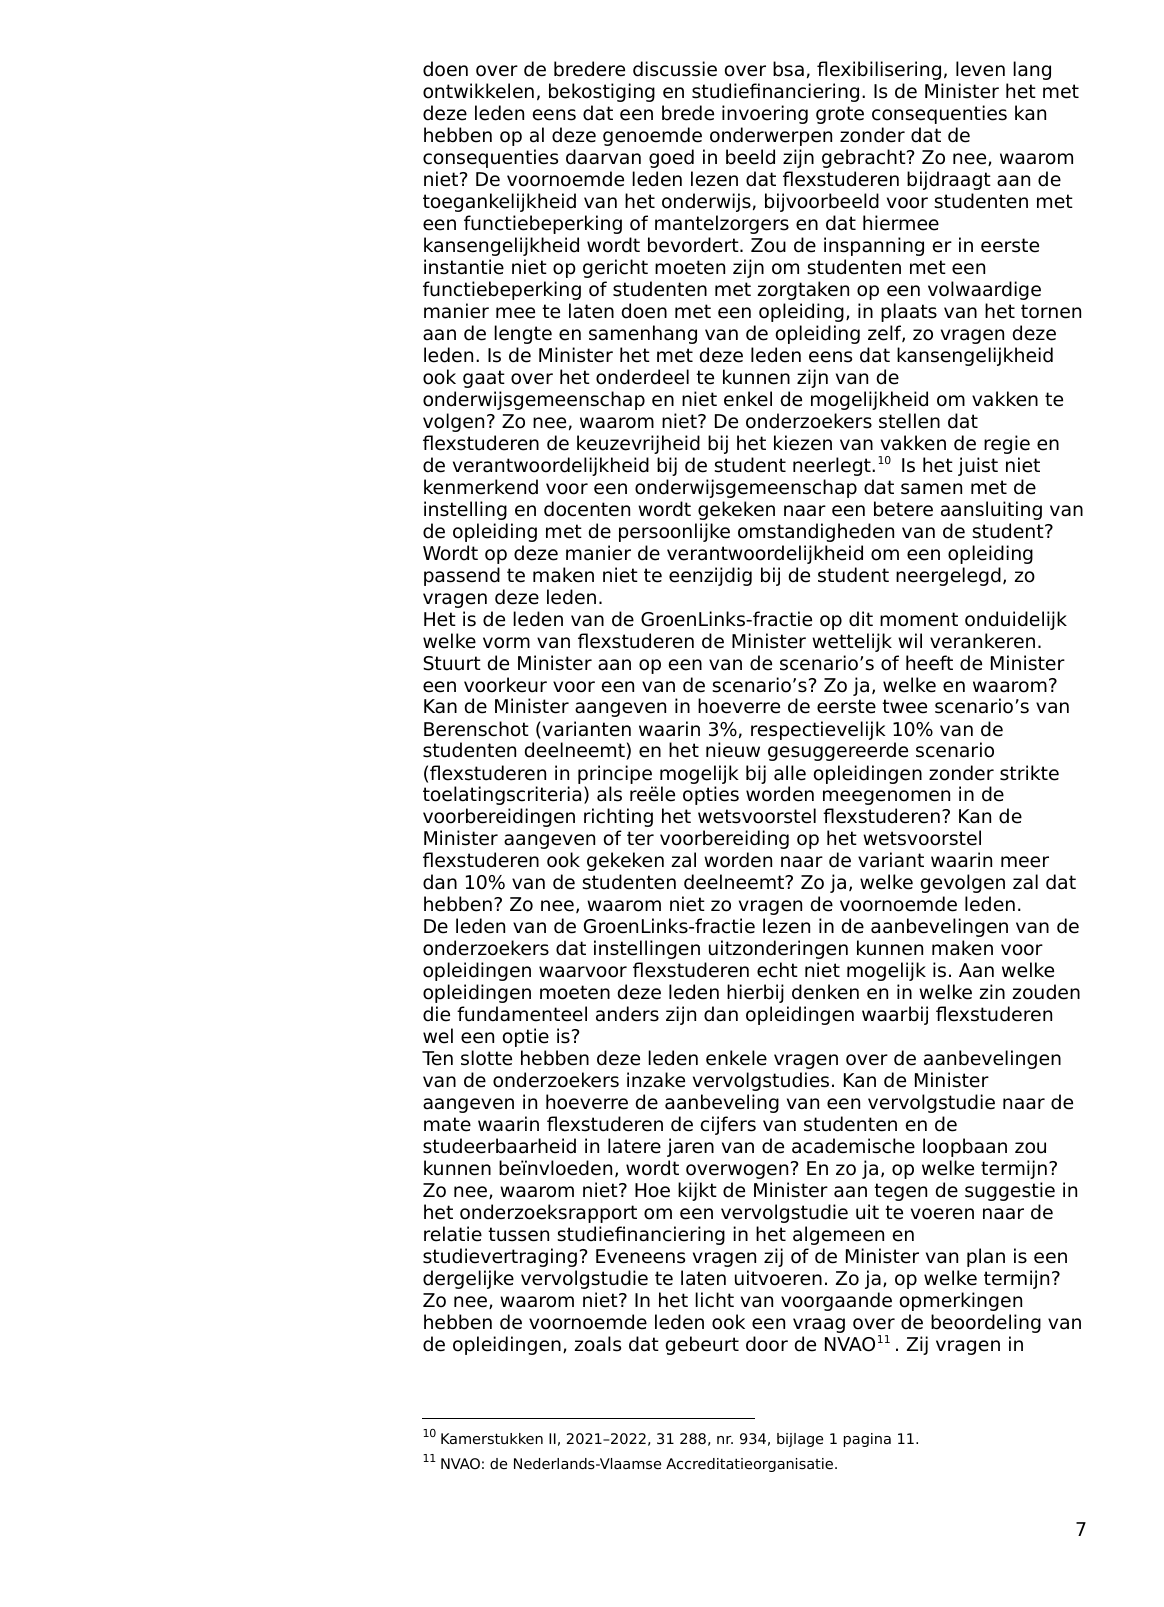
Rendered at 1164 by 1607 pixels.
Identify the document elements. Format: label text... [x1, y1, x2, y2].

text doen over de bredere discussie over bsa, flexibilisering, leven lang ontwikkelen, bekostiging en studiefinanciering. Is de Minister het met deze leden eens dat een brede invoering grote consequenties kan hebben op al deze genoemde onderwerpen zonder dat de consequenties daarvan goed in beeld zijn gebracht? Zo nee, waarom niet? De voornoemde leden lezen dat flexstuderen bijdraagt aan de toegankelijkheid van het onderwijs, bijvoorbeeld voor studenten met een functiebeperking of mantelzorgers en dat hiermee kansengelijkheid wordt bevordert. Zou de inspanning er in eerste instantie niet op gericht moeten zijn om studenten met een functiebeperking of studenten met zorgtaken op een volwaardige manier mee te laten doen met een opleiding, in plaats van het tornen aan de lengte en samenhang van de opleiding zelf, zo vragen deze leden. Is de Minister het met deze leden eens dat kansengelijkheid ook gaat over het onderdeel te kunnen zijn van de onderwijsgemeenschap en niet enkel de mogelijkheid om vakken te volgen? Zo nee, waarom niet? De onderzoekers stellen dat flexstuderen de keuzevrijheid bij het kiezen van vakken de regie en de verantwoordelijkheid bij de student neerlegt. Is het juist niet kenmerkend voor een onderwijsgemeenschap dat samen met de instelling en docenten wordt gekeken naar een betere aansluiting van de opleiding met de persoonlijke omstandigheden van de student? Wordt op deze manier de verantwoordelijkheid om een opleiding passend te maken niet te eenzijdig bij de student neergelegd, zo vragen deze leden. [422, 59, 1087, 608]
text Kamerstukken II, 2021–2022, 31 288, nr. 934, bijlage 1 pagina 11. [422, 1427, 1087, 1449]
text De leden van de GroenLinks-fractie lezen in de aanbevelingen van de onderzoekers dat instellingen uitzonderingen kunnen maken voor opleidingen waarvoor flexstuderen echt niet mogelijk is. Aan welke opleidingen moeten deze leden hierbij denken en in welke zin zouden die fundamenteel anders zijn dan opleidingen waarbij flexstuderen wel een optie is? [422, 916, 1087, 1048]
text Ten slotte hebben deze leden enkele vragen over de aanbevelingen van de onderzoekers inzake vervolgstudies. Kan de Minister aangeven in hoeverre de aanbeveling van een vervolgstudie naar de mate waarin flexstuderen de cijfers van studenten en de studeerbaarheid in latere jaren van de academische loopbaan zou kunnen beïnvloeden, wordt overwogen? En zo ja, op welke termijn? Zo nee, waarom niet? Hoe kijkt de Minister aan tegen de suggestie in het onderzoeksrapport om een vervolgstudie uit te voeren naar de relatie tussen studiefinanciering in het algemeen en studievertraging? Eveneens vragen zij of de Minister van plan is een dergelijke vervolgstudie te laten uitvoeren. Zo ja, op welke termijn? Zo nee, waarom niet? In het licht van voorgaande opmerkingen hebben de voornoemde leden ook een vraag over de beoordeling van de opleidingen, zoals dat gebeurt door de NVAO. Zij vragen in [422, 1048, 1087, 1356]
text NVAO: de Nederlands-Vlaamse Accreditatieorganisatie. [422, 1452, 1087, 1474]
text Het is de leden van de GroenLinks-fractie op dit moment onduidelijk welke vorm van flexstuderen de Minister wettelijk wil verankeren. Stuurt de Minister aan op een van de scenario’s of heeft de Minister een voorkeur voor een van de scenario’s? Zo ja, welke en waarom? Kan de Minister aangeven in hoeverre de eerste twee scenario’s van Berenschot (varianten waarin 3%, respectievelijk 10% van de studenten deelneemt) en het nieuw gesuggereerde scenario (flexstuderen in principe mogelijk bij alle opleidingen zonder strikte toelatingscriteria) als reële opties worden meegenomen in de voorbereidingen richting het wetsvoorstel flexstuderen? Kan de Minister aangeven of ter voorbereiding op het wetsvoorstel flexstuderen ook gekeken zal worden naar de variant waarin meer dan 10% van de studenten deelneemt? Zo ja, welke gevolgen zal dat hebben? Zo nee, waarom niet zo vragen de voornoemde leden. [422, 608, 1087, 916]
